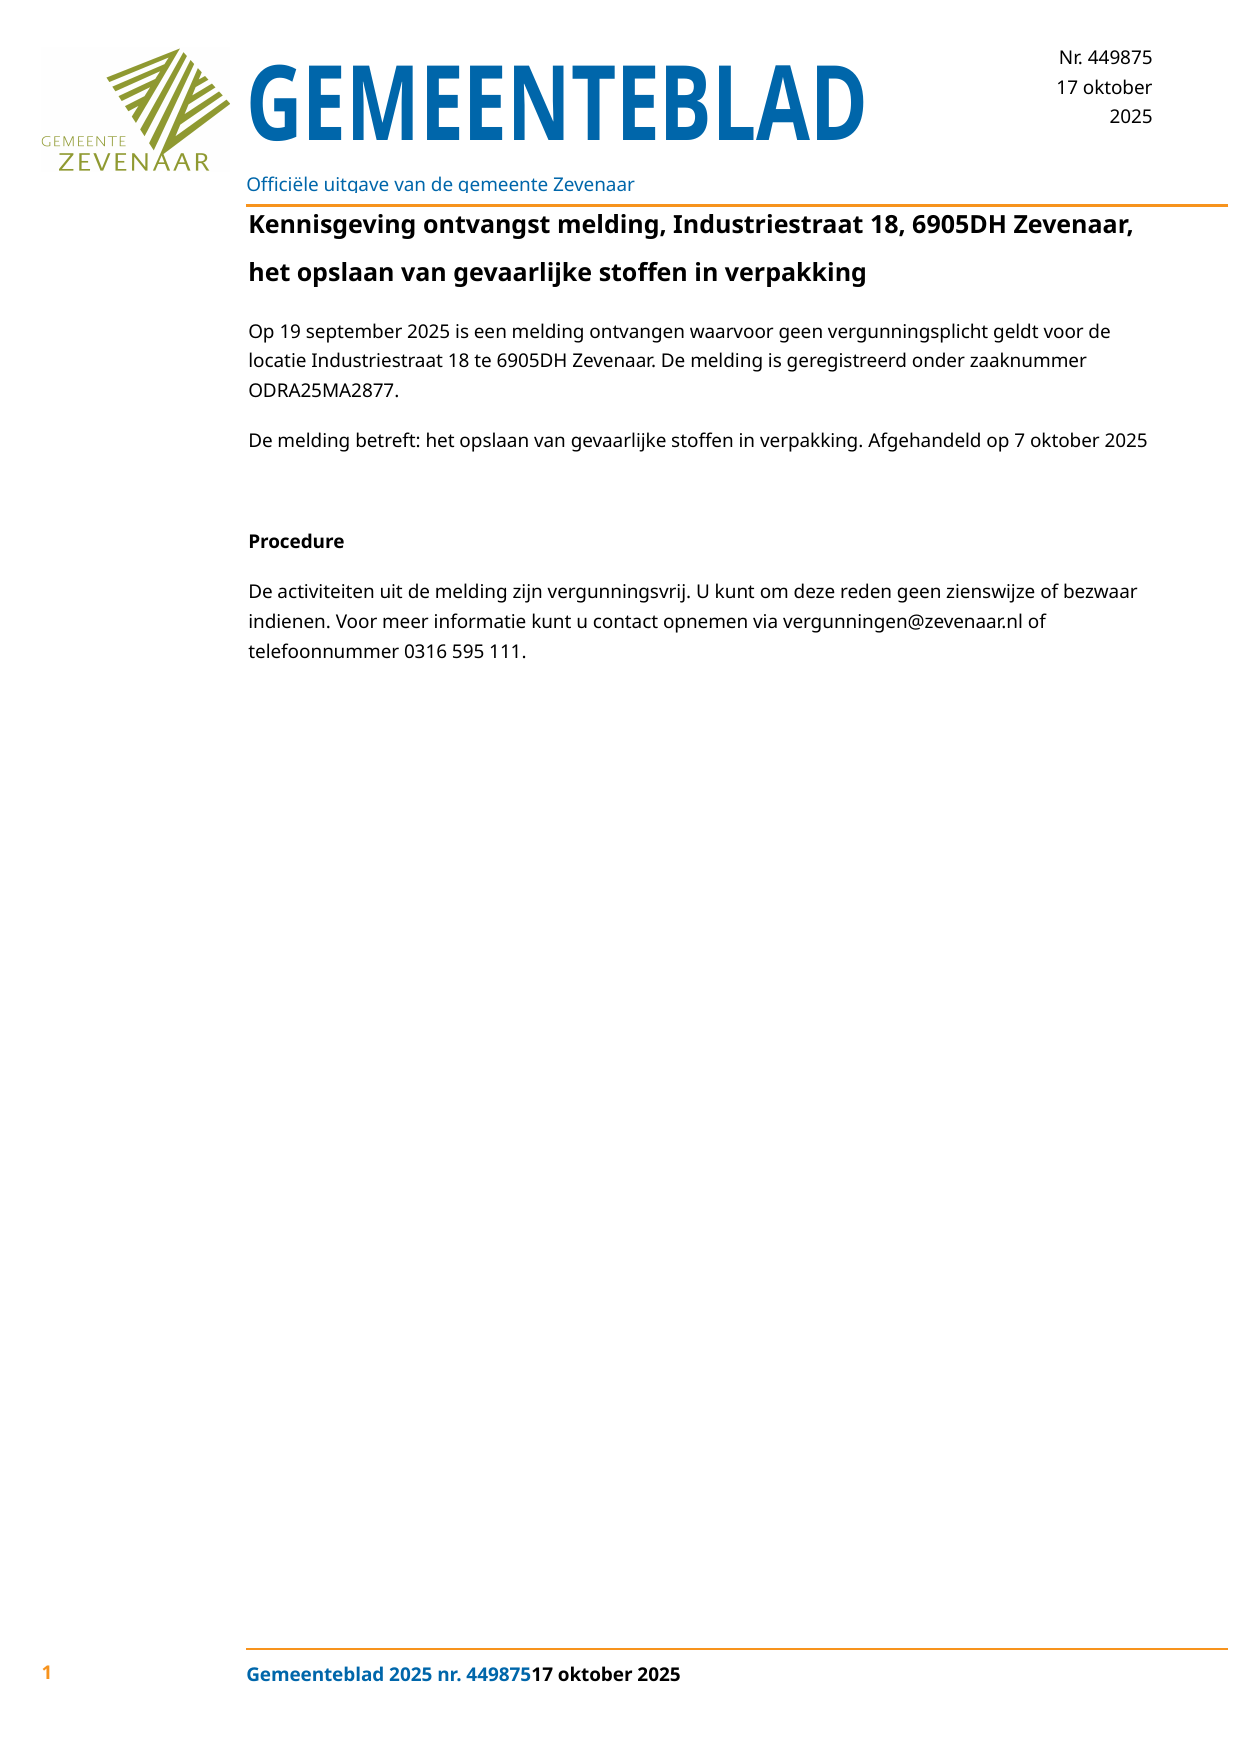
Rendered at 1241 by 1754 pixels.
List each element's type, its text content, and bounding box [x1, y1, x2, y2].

text Op 19 september 2025 is een melding ontvangen waarvoor geen vergunningsplicht geldt voor de locatie Industriestraat 18 te 6905DH Zevenaar. De melding is geregistreerd onder zaaknummer ODRA25MA2877. [248, 318, 1152, 403]
text Kennisgeving ontvangst melding, Industriestraat 18, 6905DH Zevenaar, het opslaan van gevaarlijke stoffen in verpakking [248, 207, 1152, 288]
text De melding betreft: het opslaan van gevaarlijke stoffen in verpakking. Afgehandeld op 7 oktober 2025 [248, 427, 1152, 453]
text De activiteiten uit de melding zijn vergunningsvrij. U kunt om deze reden geen zienswijze of bezwaar indienen. Voor meer informatie kunt u contact opnemen via vergunningen@zevenaar.nl of telefoonnummer 0316 595 111. [248, 579, 1152, 664]
picture [41, 47, 231, 172]
text Procedure [248, 528, 1152, 554]
